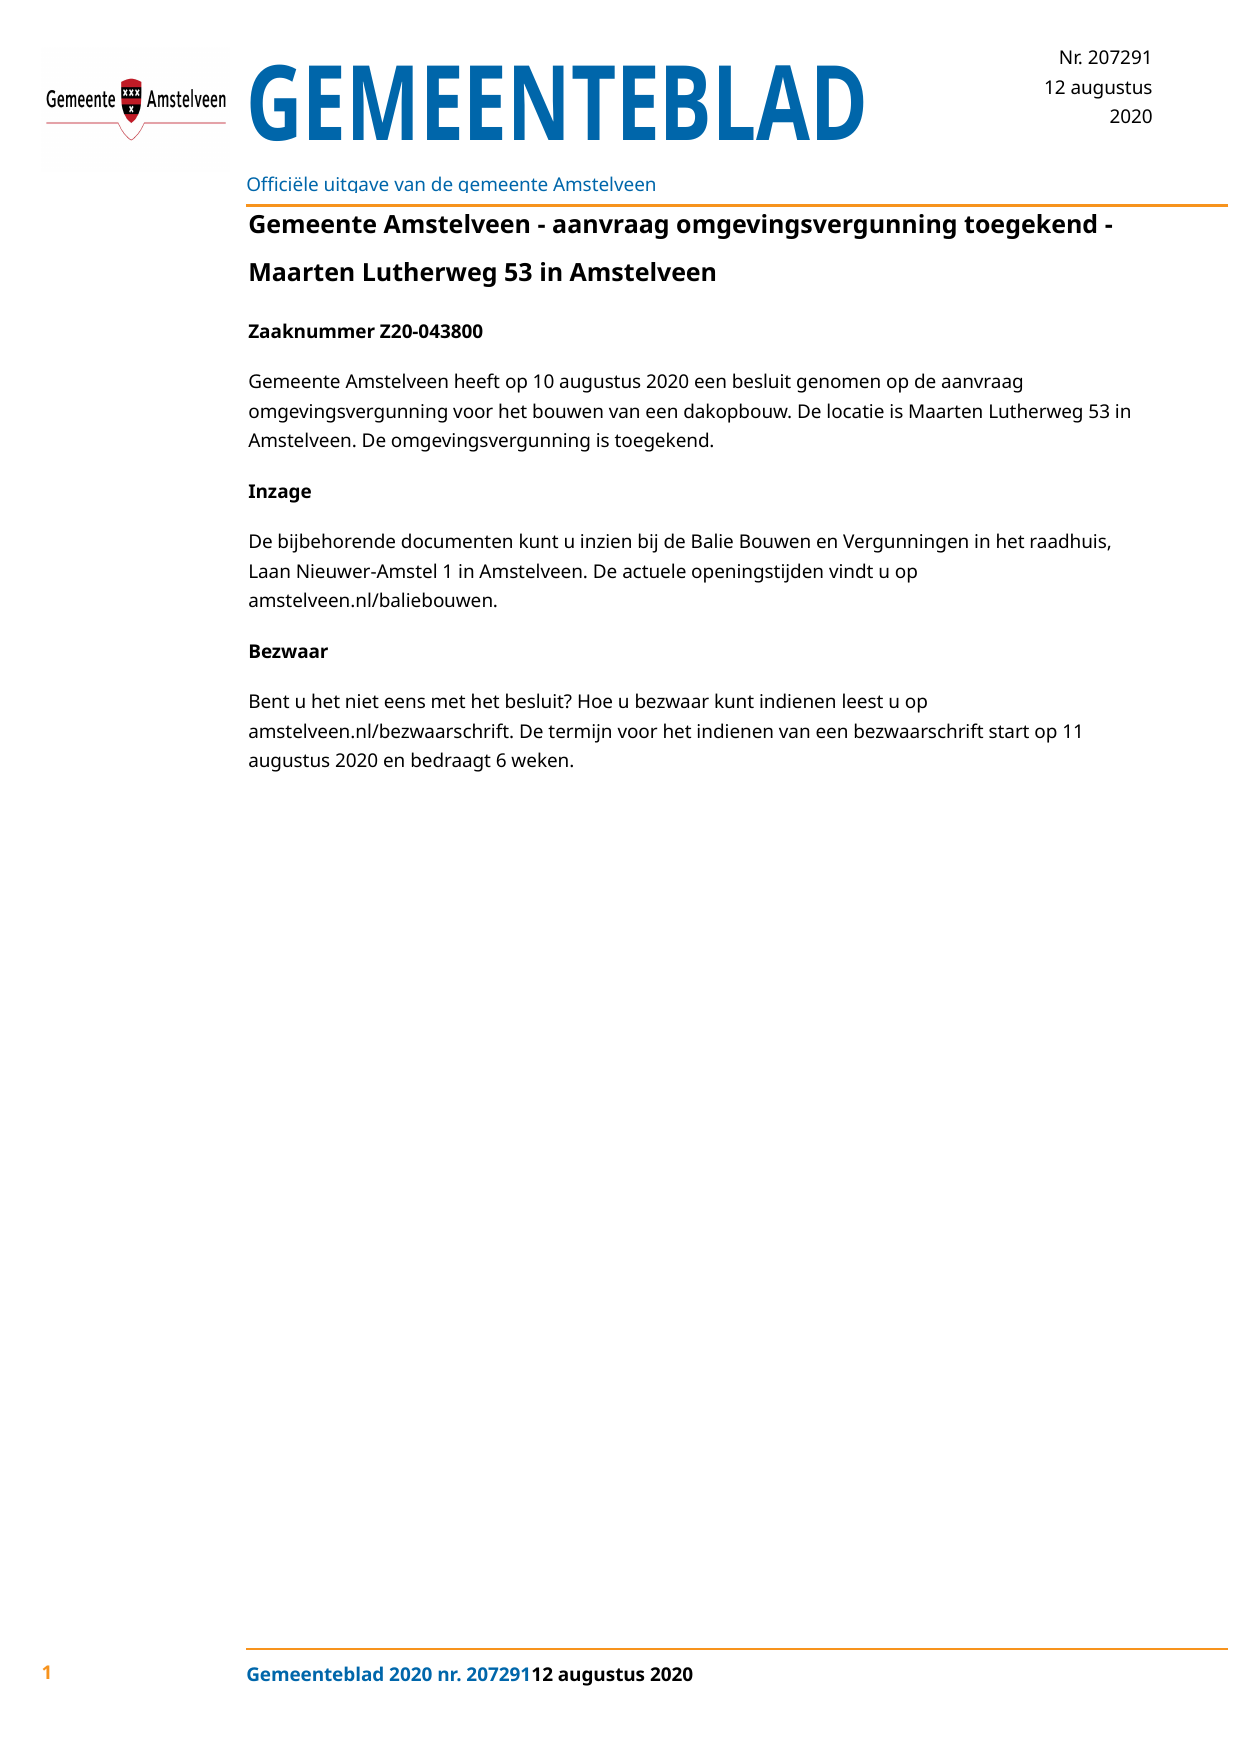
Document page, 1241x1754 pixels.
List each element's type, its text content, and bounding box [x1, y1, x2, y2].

text Zaaknummer Z20-043800 [248, 318, 1152, 344]
text Bent u het niet eens met het besluit? Hoe u bezwaar kunt indienen leest u op amstelveen.nl/bezwaarschrift. De termijn voor het indienen van een bezwaarschrift start op 11 augustus 2020 en bedraagt 6 weken. [248, 688, 1152, 773]
text Gemeente Amstelveen - aanvraag omgevingsvergunning toegekend - Maarten Lutherweg 53 in Amstelveen [248, 207, 1152, 288]
text De bijbehorende documenten kunt u inzien bij de Balie Bouwen en Vergunningen in het raadhuis, Laan Nieuwer-Amstel 1 in Amstelveen. De actuele openingstijden vindt u op amstelveen.nl/baliebouwen. [248, 528, 1152, 613]
text Bezwaar [248, 638, 1152, 664]
text Gemeente Amstelveen heeft op 10 augustus 2020 een besluit genomen op de aanvraag omgevingsvergunning voor het bouwen van een dakopbouw. De locatie is Maarten Lutherweg 53 in Amstelveen. De omgevingsvergunning is toegekend. [248, 368, 1152, 453]
text Inzage [248, 478, 1152, 504]
picture [41, 47, 231, 172]
